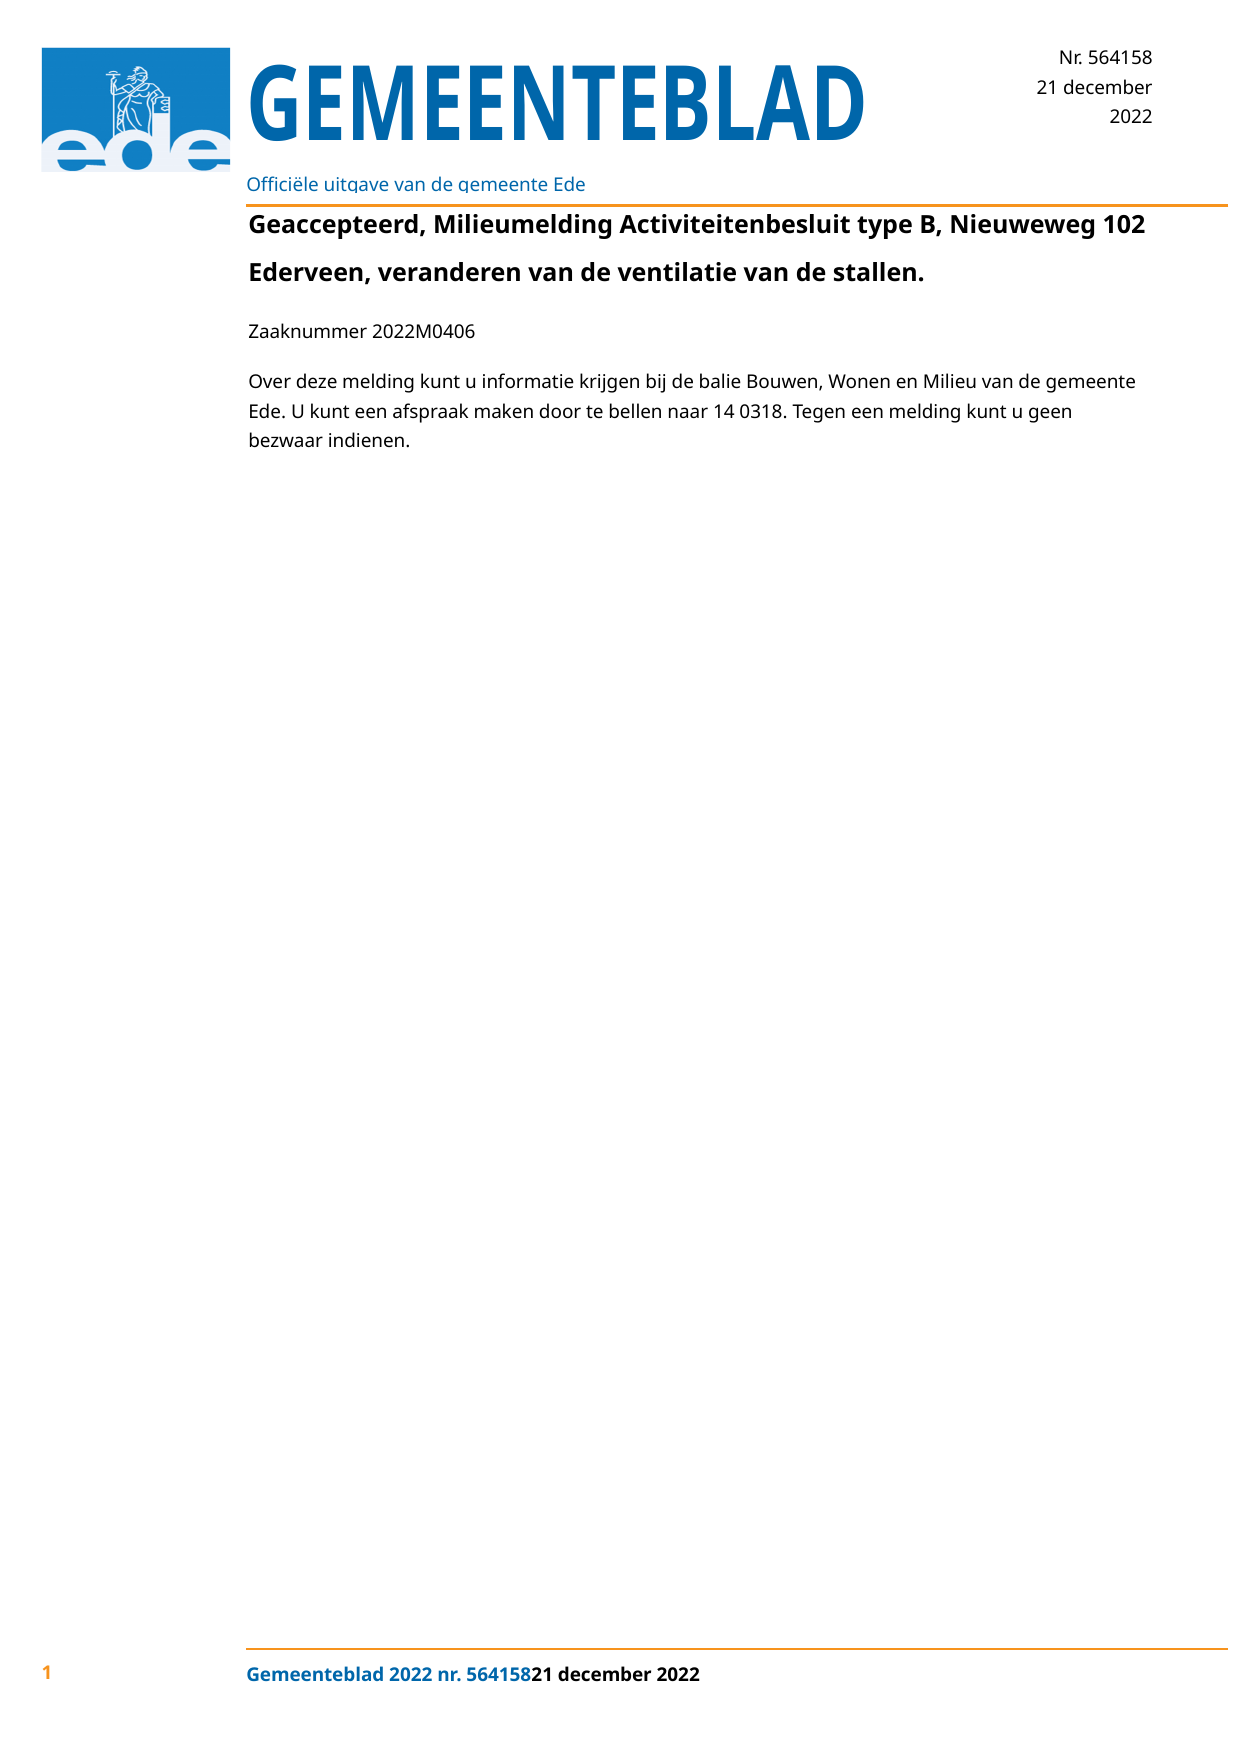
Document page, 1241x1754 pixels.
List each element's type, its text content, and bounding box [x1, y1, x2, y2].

text Over deze melding kunt u informatie krijgen bij de balie Bouwen, Wonen en Milieu van de gemeente Ede. U kunt een afspraak maken door te bellen naar 14 0318. Tegen een melding kunt u geen bezwaar indienen. [248, 368, 1152, 453]
text Geaccepteerd, Milieumelding Activiteitenbesluit type B, Nieuweweg 102 Ederveen, veranderen van de ventilatie van de stallen. [248, 207, 1152, 288]
text Zaaknummer 2022M0406 [248, 318, 1152, 344]
picture [41, 47, 231, 172]
